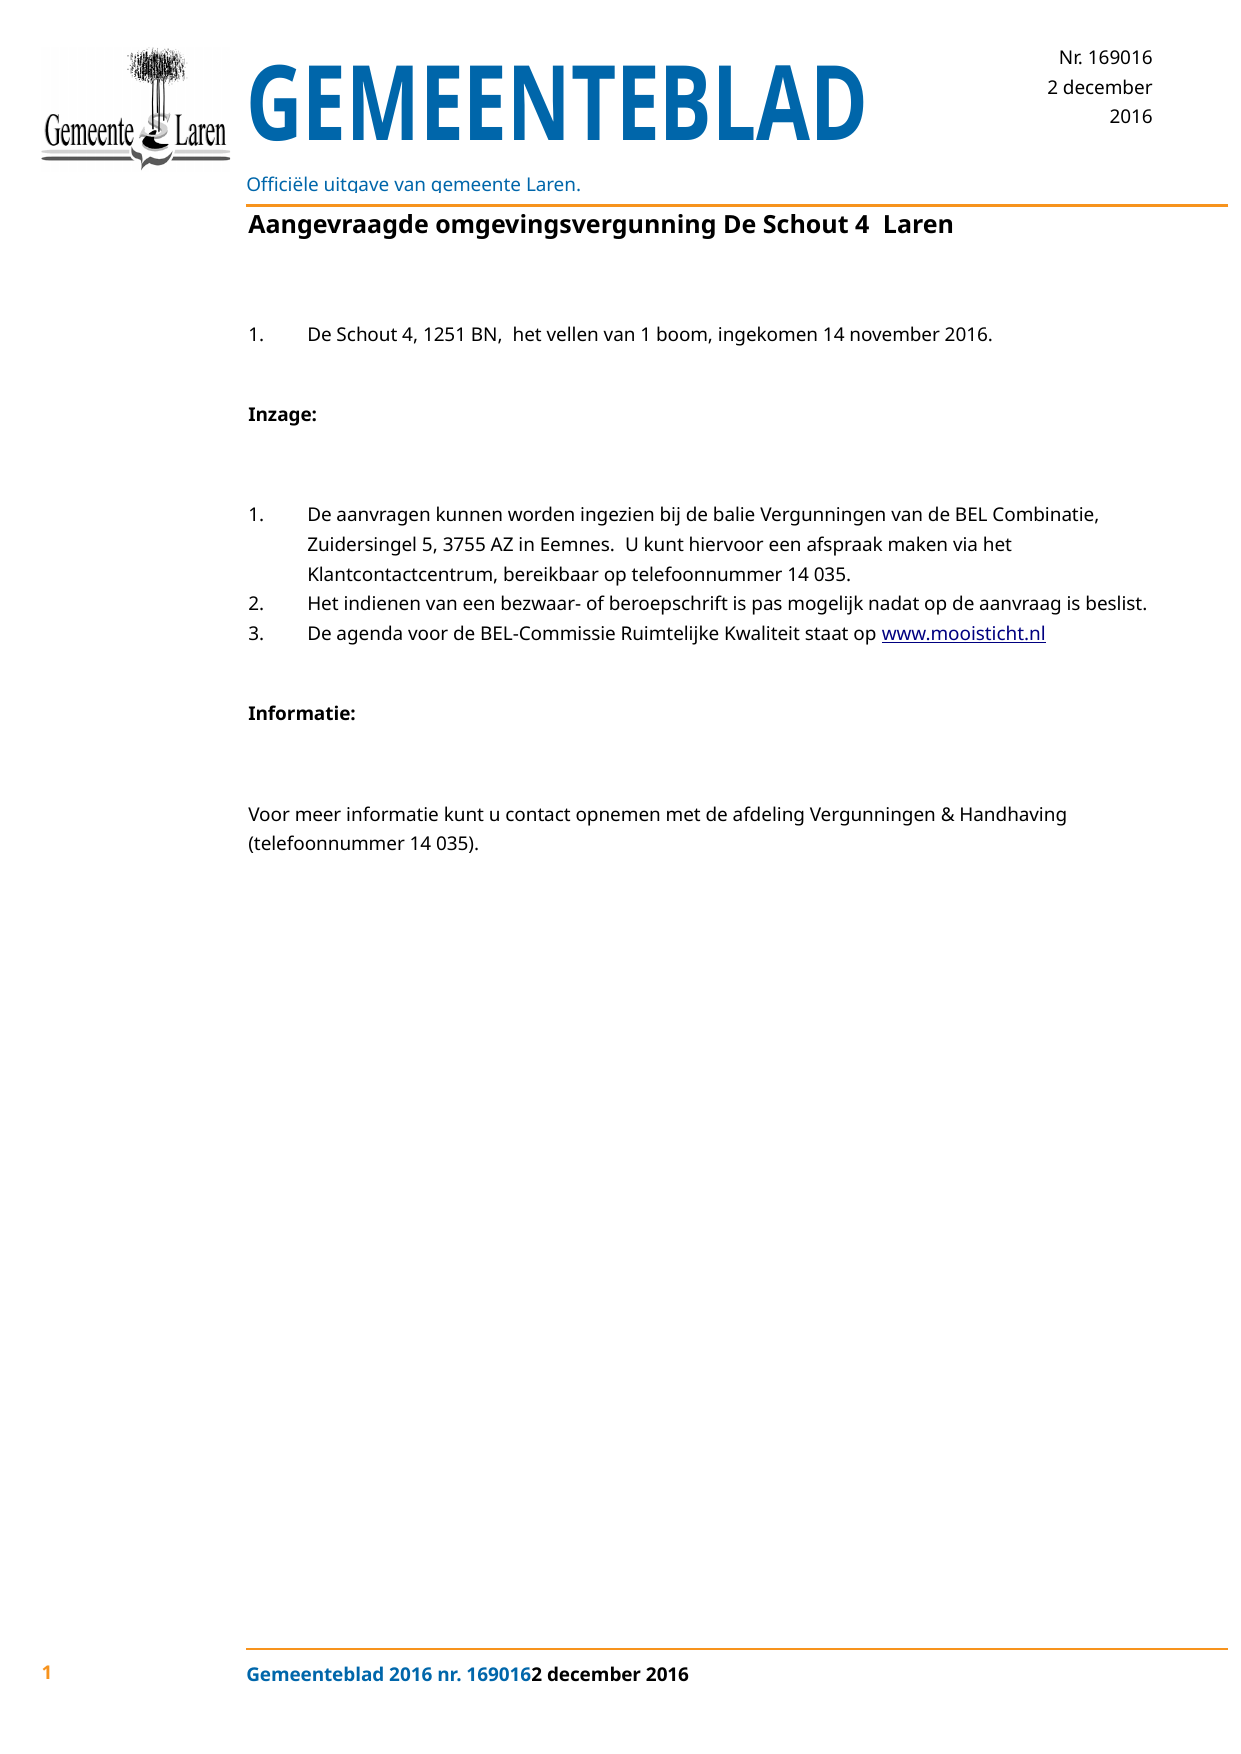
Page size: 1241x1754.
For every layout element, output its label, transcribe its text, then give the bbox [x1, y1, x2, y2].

list De aanvragen kunnen worden ingezien bij de balie Vergunningen van de BEL Combinatie, Zuidersingel 5, 3755 AZ in Eemnes. U kunt hiervoor een afspraak maken via het Klantcontactcentrum, bereikbaar op telefoonnummer 14 035. [248, 502, 1152, 586]
list De Schout 4, 1251 BN, het vellen van 1 boom, ingekomen 14 november 2016. [248, 321, 1152, 346]
text Aangevraagde omgevingsvergunning De Schout 4 Laren [248, 207, 1152, 241]
list Het indienen van een bezwaar- of beroepschrift is pas mogelijk nadat op de aanvraag is beslist. [248, 590, 1152, 616]
list De agenda voor de BEL-Commissie Ruimtelijke Kwaliteit staat op www.mooisticht.nl [248, 620, 1152, 646]
text Voor meer informatie kunt u contact opnemen met de afdeling Vergunningen & Handhaving (telefoonnummer 14 035). [248, 801, 1152, 856]
picture [41, 47, 231, 172]
text Inzage: [248, 401, 1152, 426]
text Informatie: [248, 700, 1152, 726]
